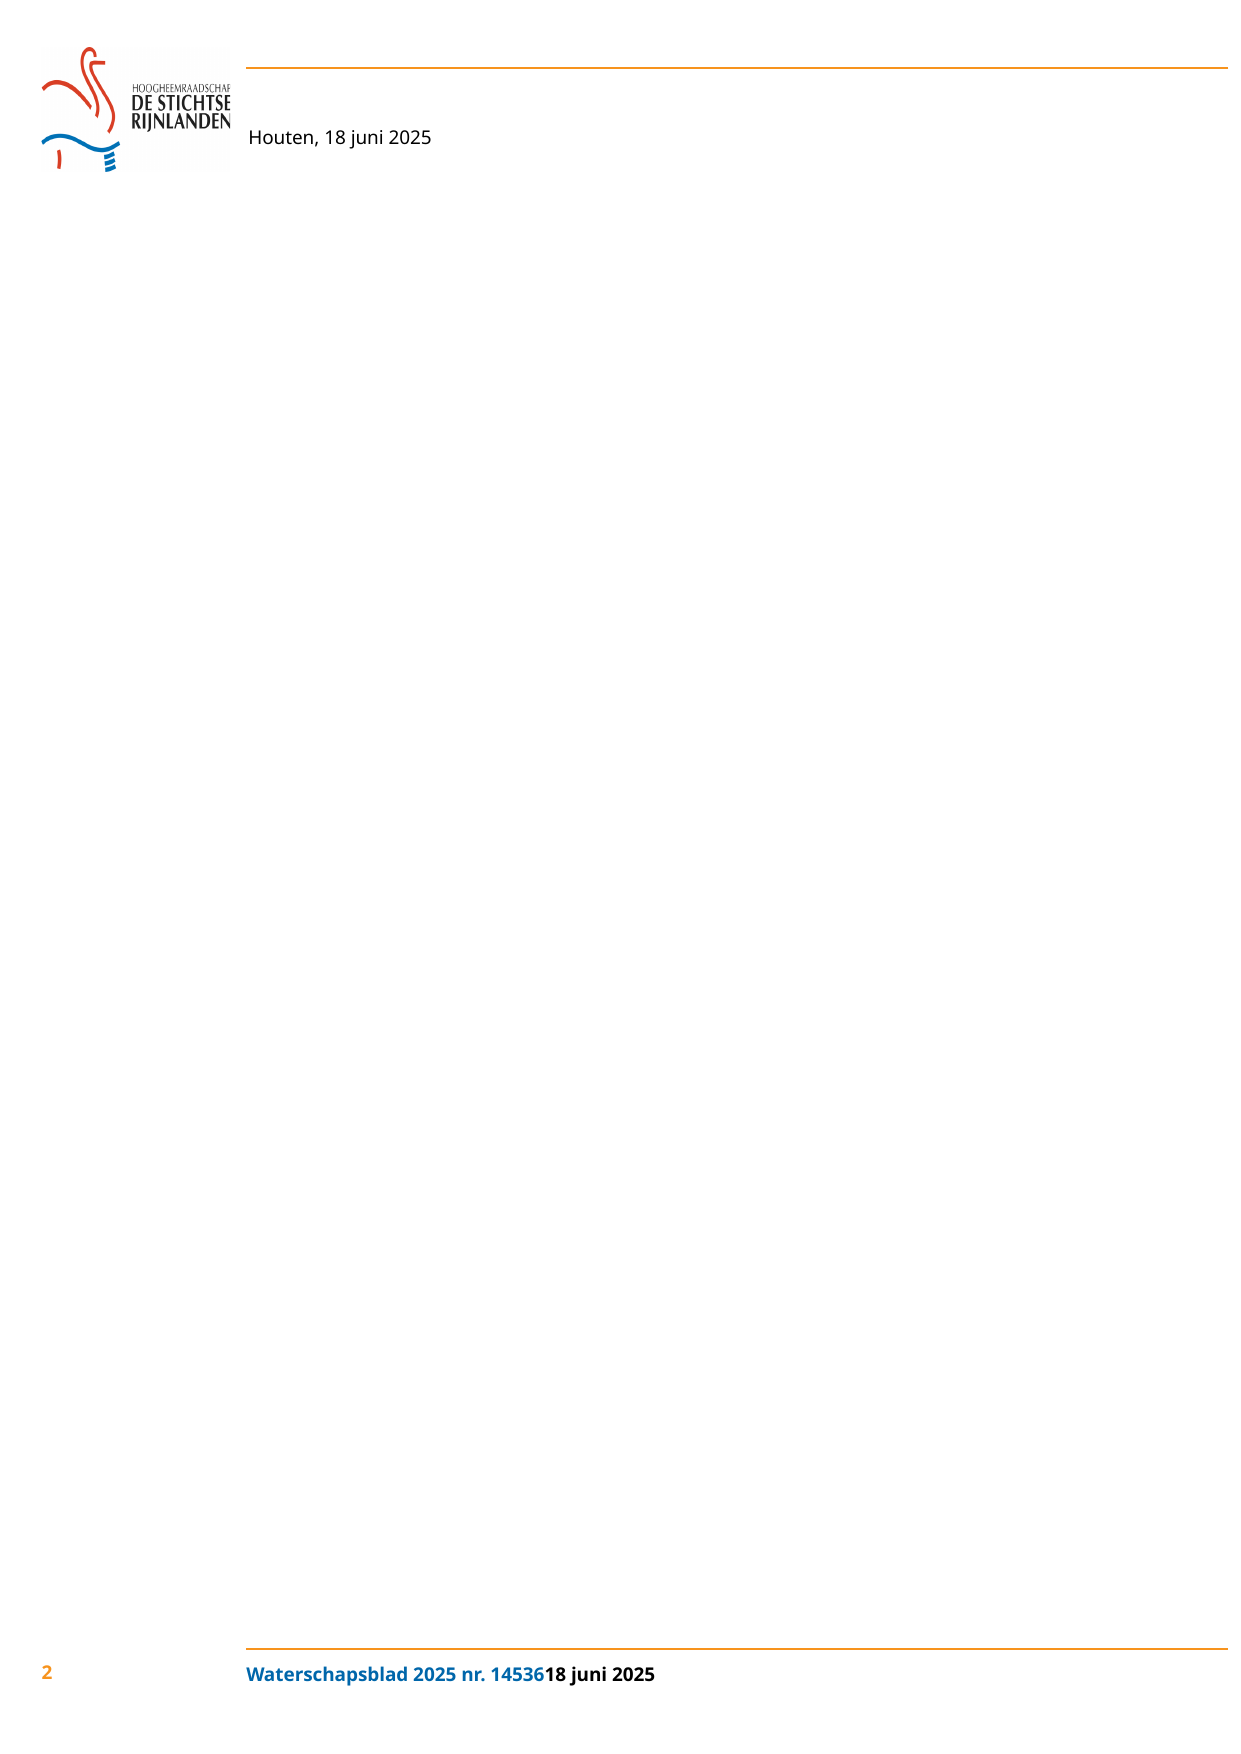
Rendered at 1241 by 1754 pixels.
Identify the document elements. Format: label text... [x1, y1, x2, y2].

picture [41, 47, 231, 172]
text Houten, 18 juni 2025 [248, 124, 1152, 150]
